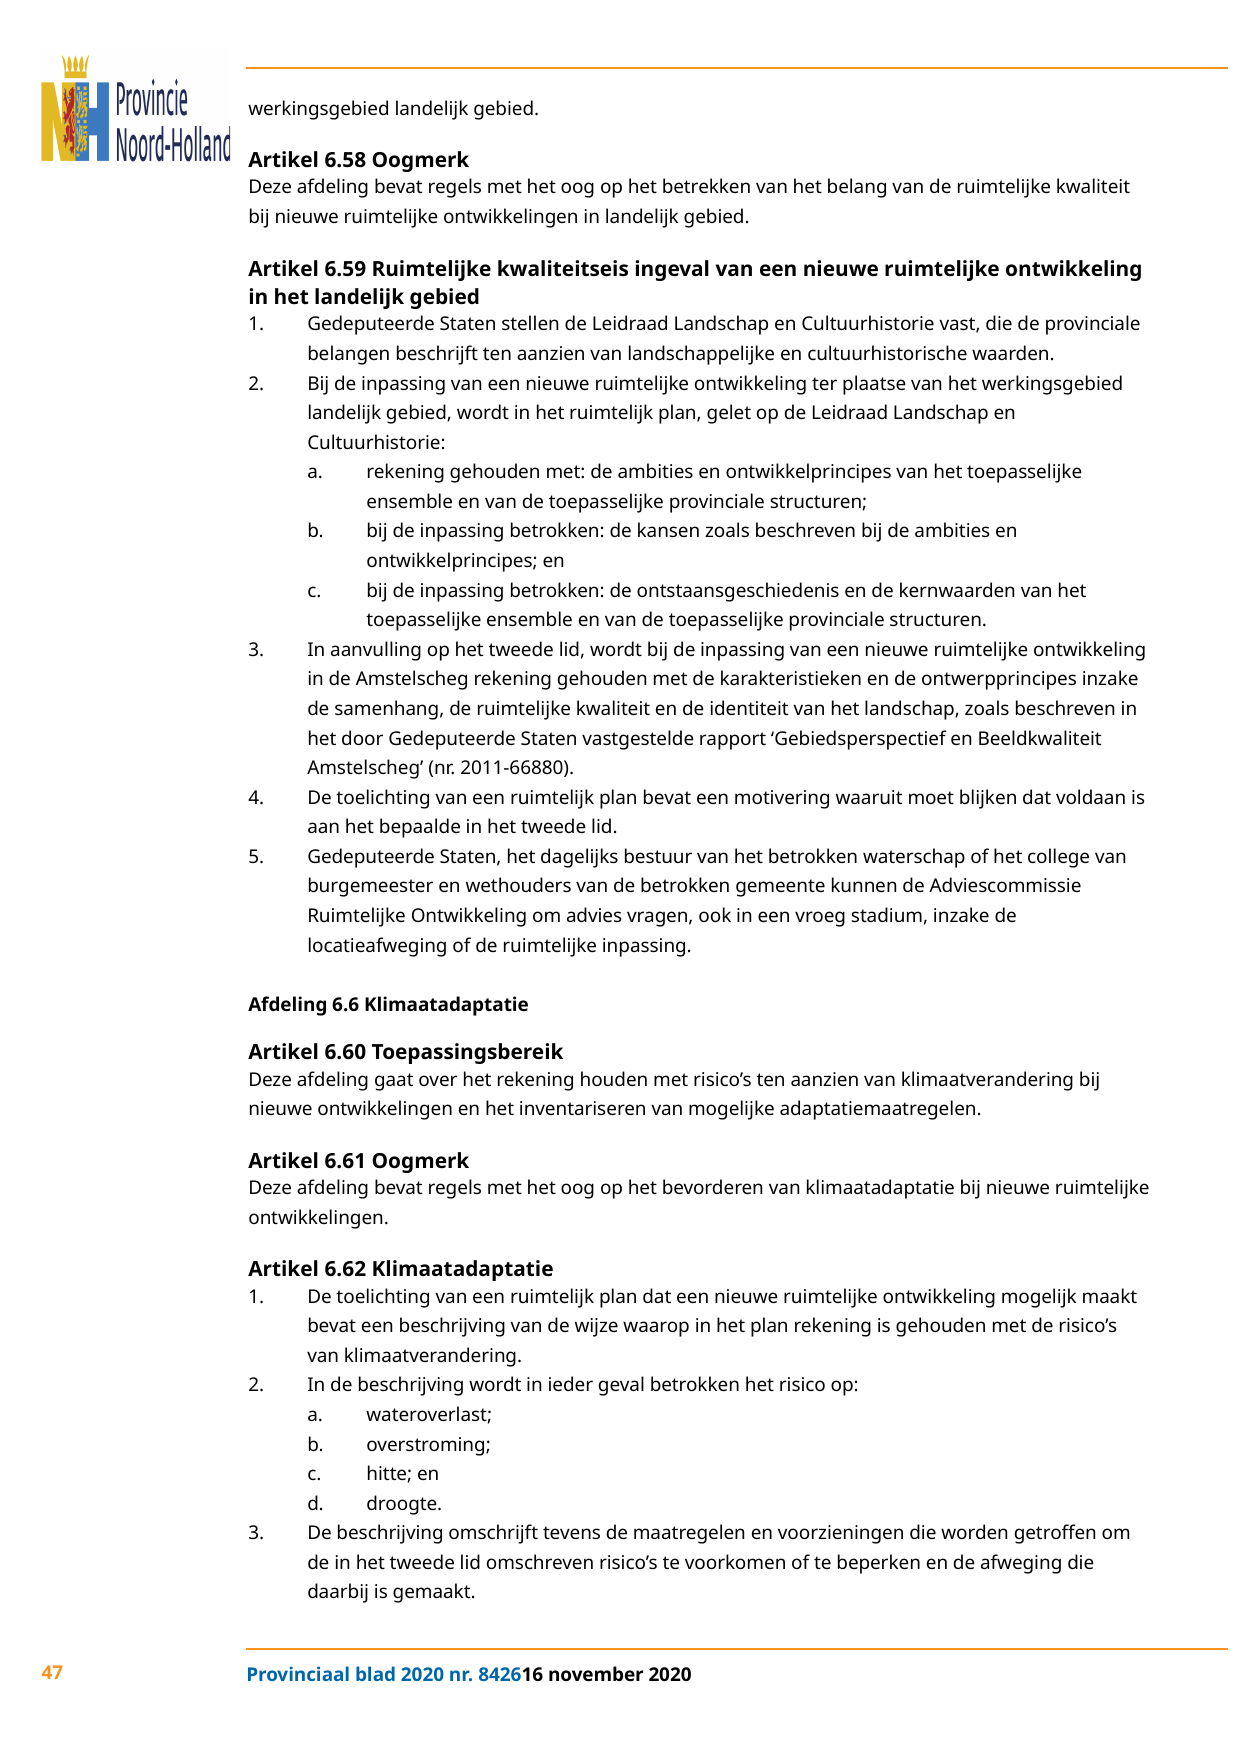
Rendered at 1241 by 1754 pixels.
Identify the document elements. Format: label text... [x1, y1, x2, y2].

list Gedeputeerde Staten stellen de Leidraad Landschap en Cultuurhistorie vast, die de provinciale belangen beschrijft ten aanzien van landschappelijke en cultuurhistorische waarden. [248, 311, 1152, 366]
text Artikel 6.59 Ruimtelijke kwaliteitseis ingeval van een nieuwe ruimtelijke ontwikkeling in het landelijk gebied [248, 254, 1152, 311]
list In de beschrijving wordt in ieder geval betrokken het risico op: [248, 1372, 1152, 1397]
list hitte; en [307, 1460, 1152, 1486]
list bij de inpassing betrokken: de ontstaansgeschiedenis en de kernwaarden van het toepasselijke ensemble en van de toepasselijke provinciale structuren. [307, 577, 1152, 632]
text Afdeling 6.6 Klimaatadaptatie [248, 991, 1152, 1017]
list overstroming; [307, 1431, 1152, 1456]
list De toelichting van een ruimtelijk plan dat een nieuwe ruimtelijke ontwikkeling mogelijk maakt bevat een beschrijving van de wijze waarop in het plan rekening is gehouden met de risico’s van klimaatverandering. [248, 1283, 1152, 1368]
text Artikel 6.62 Klimaatadaptatie [248, 1254, 1152, 1283]
list bij de inpassing betrokken: de kansen zoals beschreven bij de ambities en ontwikkelprincipes; en [307, 518, 1152, 573]
text Deze afdeling bevat regels met het oog op het betrekken van het belang van de ruimtelijke kwaliteit bij nieuwe ruimtelijke ontwikkelingen in landelijk gebied. [248, 174, 1152, 229]
list Gedeputeerde Staten, het dagelijks bestuur van het betrokken waterschap of het college van burgemeester en wethouders van de betrokken gemeente kunnen de Adviescommissie Ruimtelijke Ontwikkeling om advies vragen, ook in een vroeg stadium, inzake de locatieafweging of de ruimtelijke inpassing. [248, 843, 1152, 957]
list De toelichting van een ruimtelijk plan bevat een motivering waaruit moet blijken dat voldaan is aan het bepaalde in het tweede lid. [248, 784, 1152, 839]
list In aanvulling op het tweede lid, wordt bij de inpassing van een nieuwe ruimtelijke ontwikkeling in de Amstelscheg rekening gehouden met de karakteristieken en de ontwerpprincipes inzake de samenhang, de ruimtelijke kwaliteit en de identiteit van het landschap, zoals beschreven in het door Gedeputeerde Staten vastgestelde rapport ‘Gebiedsperspectief en Beeldkwaliteit Amstelscheg’ (nr. 2011-66880). [248, 636, 1152, 780]
picture [41, 47, 231, 172]
list Bij de inpassing van een nieuwe ruimtelijke ontwikkeling ter plaatse van het werkingsgebied landelijk gebied, wordt in het ruimtelijk plan, gelet op de Leidraad Landschap en Cultuurhistorie: [248, 370, 1152, 454]
text Artikel 6.58 Oogmerk [248, 145, 1152, 174]
list De beschrijving omschrijft tevens de maatregelen en voorzieningen die worden getroffen om de in het tweede lid omschreven risico’s te voorkomen of te beperken en de afweging die daarbij is gemaakt. [248, 1519, 1152, 1604]
list wateroverlast; [307, 1401, 1152, 1427]
text Deze afdeling bevat regels met het oog op het bevorderen van klimaatadaptatie bij nieuwe ruimtelijke ontwikkelingen. [248, 1174, 1152, 1230]
text werkingsgebied landelijk gebied. [248, 95, 1152, 121]
list rekening gehouden met: de ambities en ontwikkelprincipes van het toepasselijke ensemble en van de toepasselijke provinciale structuren; [307, 458, 1152, 514]
text Artikel 6.60 Toepassingsbereik [248, 1037, 1152, 1066]
text Deze afdeling gaat over het rekening houden met risico’s ten aanzien van klimaatverandering bij nieuwe ontwikkelingen en het inventariseren van mogelijke adaptatiemaatregelen. [248, 1066, 1152, 1121]
list droogte. [307, 1490, 1152, 1516]
text Artikel 6.61 Oogmerk [248, 1146, 1152, 1174]
